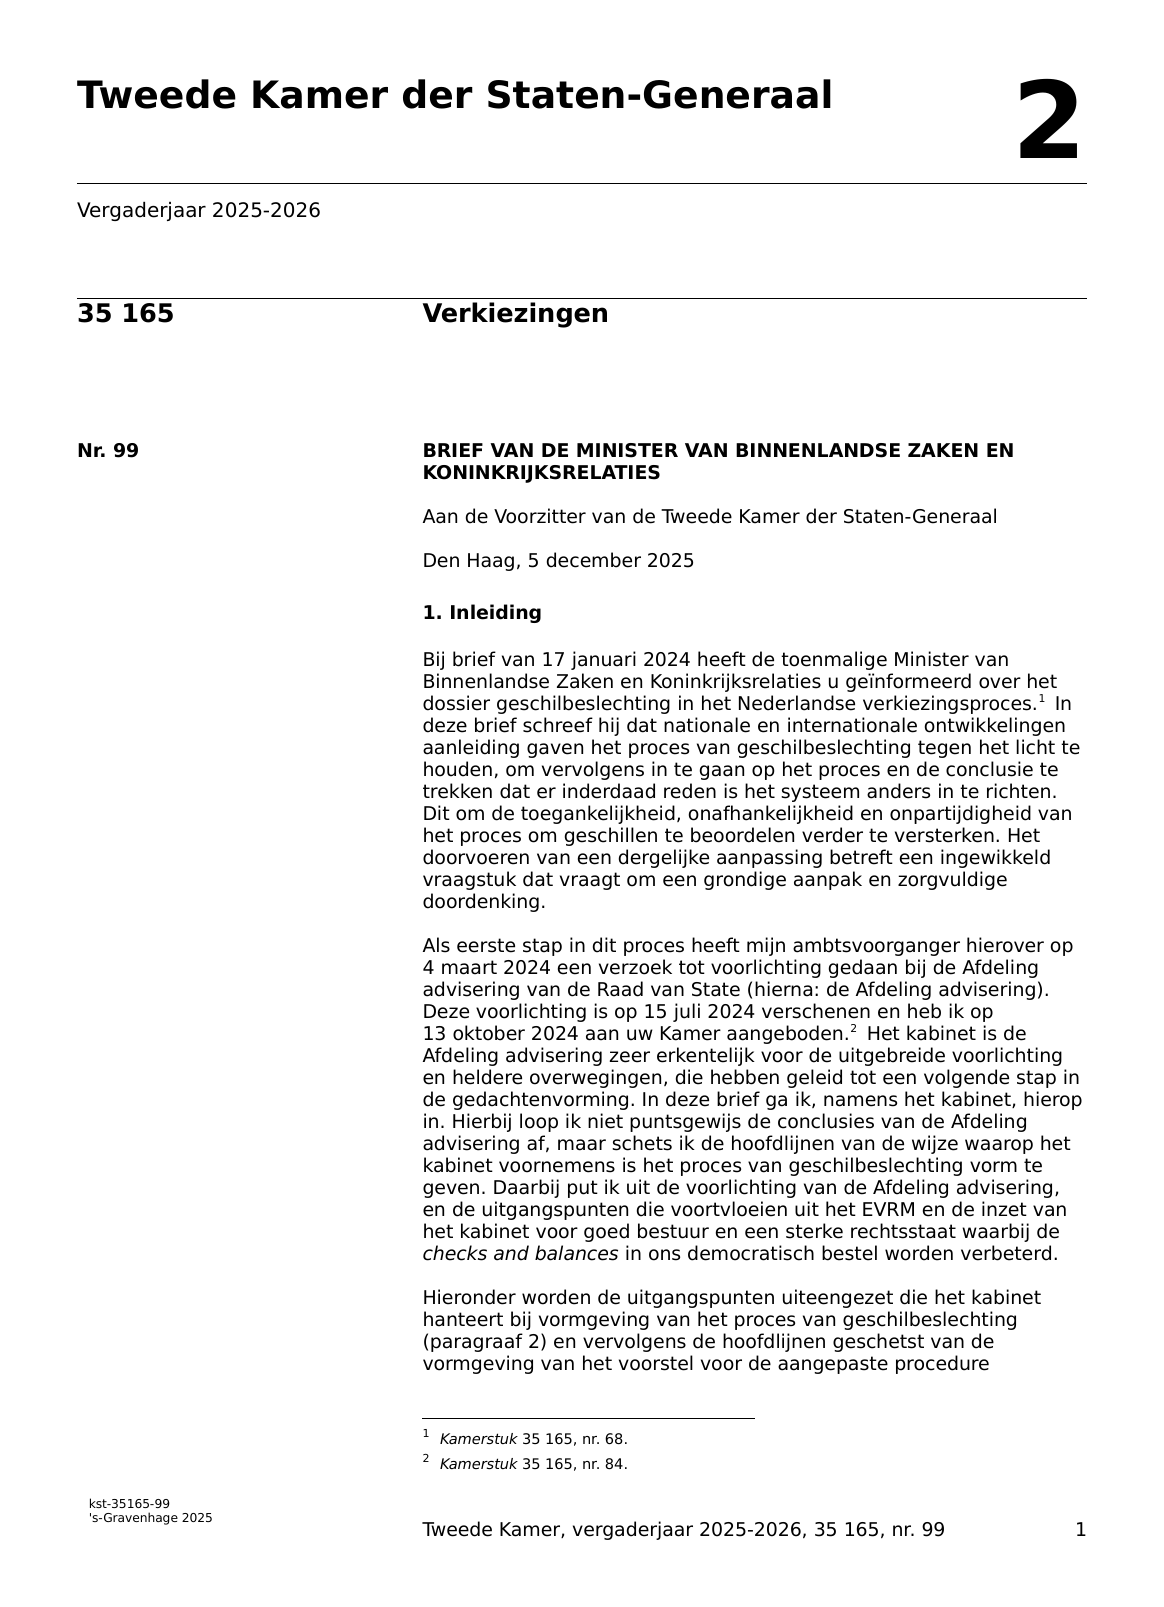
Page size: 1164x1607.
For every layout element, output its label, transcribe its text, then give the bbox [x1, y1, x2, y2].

text Kamerstuk 35 165, nr. 68. [422, 1427, 1087, 1449]
subtitle 1. Inleiding [422, 602, 1087, 624]
text Aan de Voorzitter van de Tweede Kamer der Staten-Generaal [422, 506, 1087, 528]
table_header 2 [886, 59, 1087, 183]
subtitle 35 165 Verkiezingen [77, 299, 1087, 329]
table_cell Vergaderjaar 2025-2026 [77, 184, 1087, 298]
text 's-Gravenhage 2025 [88, 1511, 323, 1525]
subtitle Nr. 99 BRIEF VAN DE MINISTER VAN BINNENLANDSE ZAKEN EN KONINKRIJKSRELATIES [77, 440, 1087, 484]
text kst-35165-99 [88, 1497, 323, 1511]
text Als eerste stap in dit proces heeft mijn ambtsvoorganger hierover op 4 maart 2024 een verzoek tot voorlichting gedaan bij de Afdeling advisering van de Raad van State (hierna: de Afdeling advisering). Deze voorlichting is op 15 juli 2024 verschenen en heb ik op 13 oktober 2024 aan uw Kamer aangeboden. Het kabinet is de Afdeling advisering zeer erkentelijk voor de uitgebreide voorlichting en heldere overwegingen, die hebben geleid tot een volgende stap in de gedachtenvorming. In deze brief ga ik, namens het kabinet, hierop in. Hierbij loop ik niet puntsgewijs de conclusies van de Afdeling advisering af, maar schets ik de hoofdlijnen van de wijze waarop het kabinet voornemens is het proces van geschilbeslechting vorm te geven. Daarbij put ik uit de voorlichting van de Afdeling advisering, en de uitgangspunten die voortvloeien uit het EVRM en de inzet van het kabinet voor goed bestuur en een sterke rechtsstaat waarbij de checks and balances in ons democratisch bestel worden verbeterd. [422, 935, 1087, 1264]
text Hieronder worden de uitgangspunten uiteengezet die het kabinet hanteert bij vormgeving van het proces van geschilbeslechting (paragraaf 2) en vervolgens de hoofdlijnen geschetst van de vormgeving van het voorstel voor de aangepaste procedure [422, 1287, 1087, 1375]
text Bij brief van 17 januari 2024 heeft de toenmalige Minister van Binnenlandse Zaken en Koninkrijksrelaties u geïnformeerd over het dossier geschilbeslechting in het Nederlandse verkiezingsproces. In deze brief schreef hij dat nationale en internationale ontwikkelingen aanleiding gaven het proces van geschilbeslechting tegen het licht te houden, om vervolgens in te gaan op het proces en de conclusie te trekken dat er inderdaad reden is het systeem anders in te richten. Dit om de toegankelijkheid, onafhankelijkheid en onpartijdigheid van het proces om geschillen te beoordelen verder te versterken. Het doorvoeren van een dergelijke aanpassing betreft een ingewikkeld vraagstuk dat vraagt om een grondige aanpak en zorgvuldige doordenking. [422, 649, 1087, 913]
table_header Tweede Kamer der Staten-Generaal [77, 59, 886, 183]
text Kamerstuk 35 165, nr. 84. [422, 1452, 1087, 1474]
text Den Haag, 5 december 2025 [422, 550, 1087, 572]
